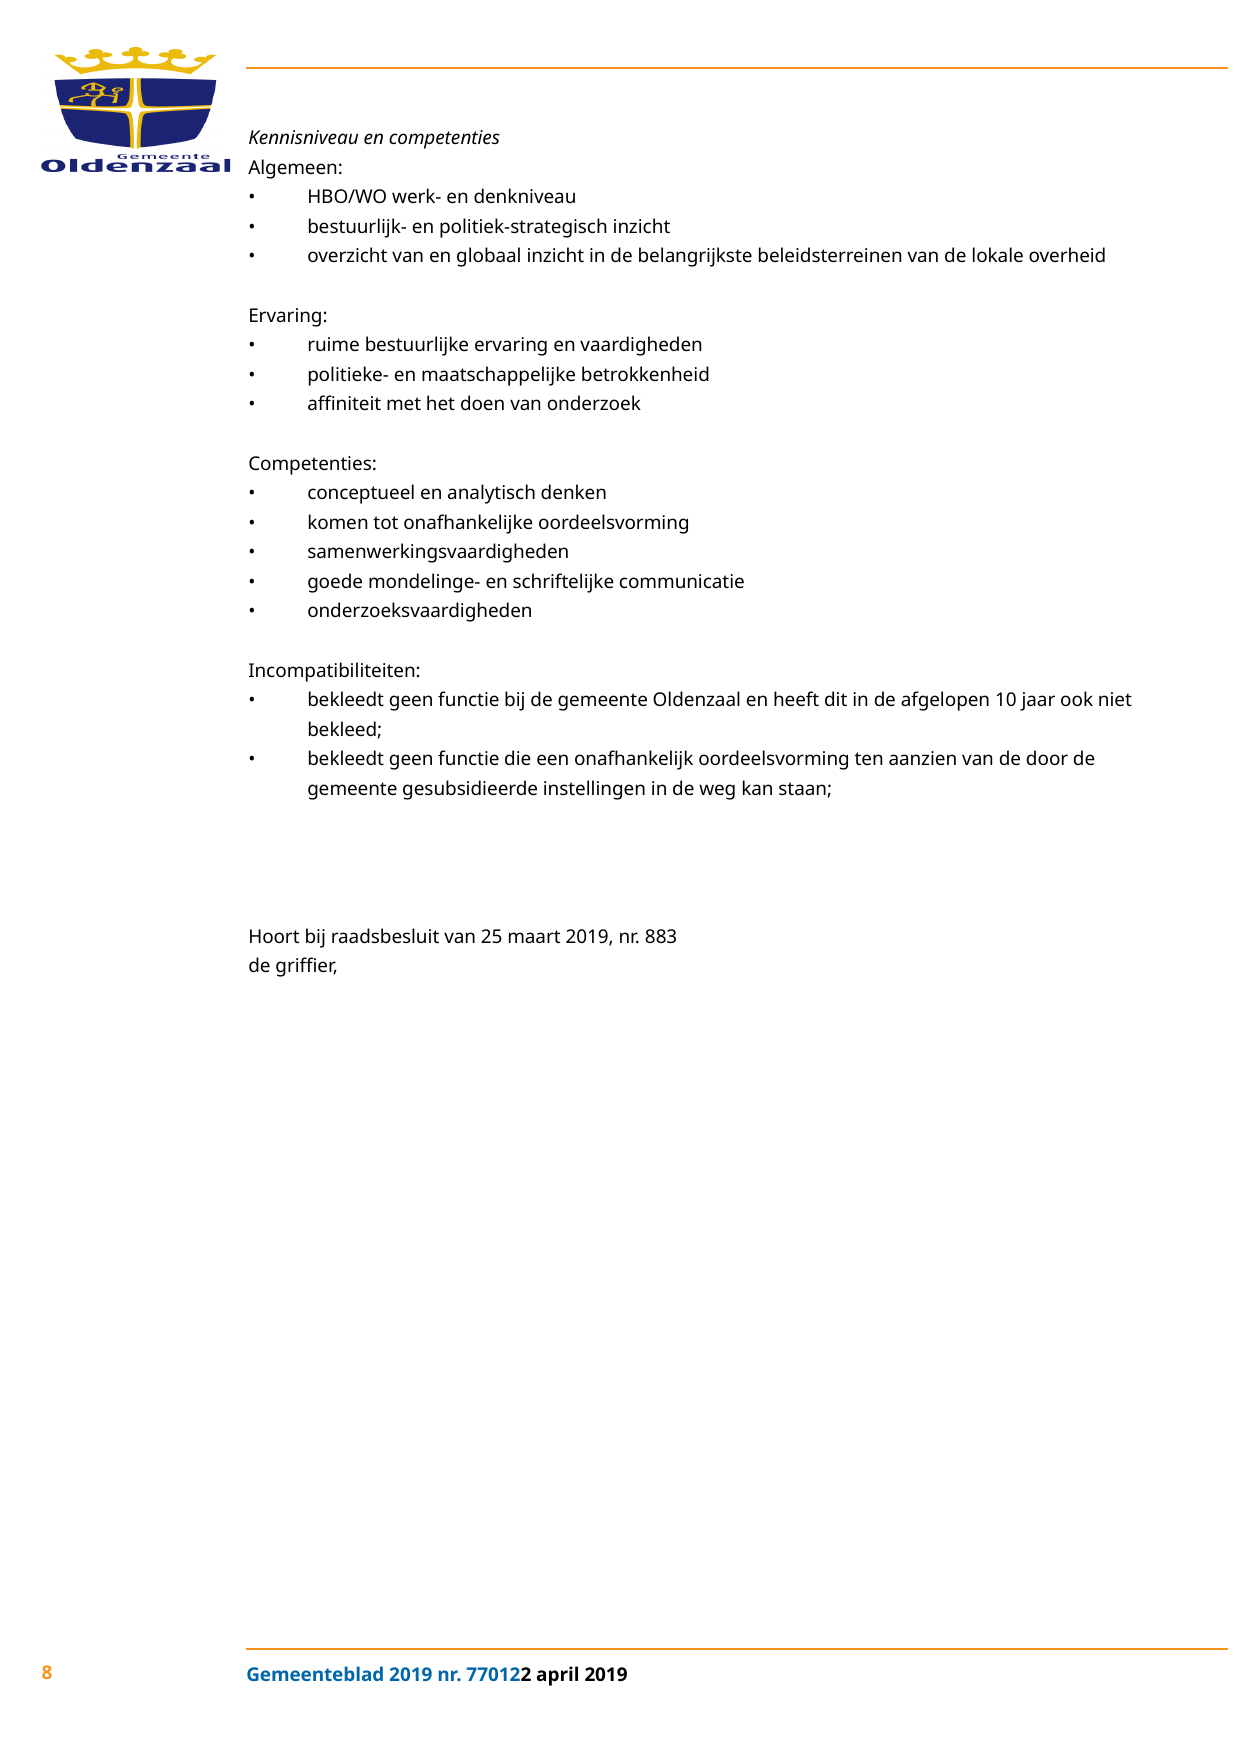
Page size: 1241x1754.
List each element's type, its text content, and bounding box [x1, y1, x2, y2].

list HBO/WO werk- en denkniveau [248, 183, 1152, 209]
list samenwerkingsvaardigheden [248, 538, 1152, 564]
list affiniteit met het doen van onderzoek [248, 391, 1152, 416]
text Algemeen: [248, 154, 1152, 180]
text Hoort bij raadsbesluit van 25 maart 2019, nr. 883 [248, 923, 1152, 949]
text de griffier, [248, 953, 1152, 978]
text Kennisniveau en competenties [248, 124, 1152, 150]
picture [41, 47, 231, 172]
text Incompatibiliteiten: [248, 657, 1152, 683]
list politieke- en maatschappelijke betrokkenheid [248, 361, 1152, 387]
list bekleedt geen functie die een onafhankelijk oordeelsvorming ten aanzien van de door de gemeente gesubsidieerde instellingen in de weg kan staan; [248, 746, 1152, 801]
list onderzoeksvaardigheden [248, 598, 1152, 623]
list bekleedt geen functie bij de gemeente Oldenzaal en heeft dit in de afgelopen 10 jaar ook niet bekleed; [248, 686, 1152, 742]
text Ervaring: [248, 302, 1152, 328]
list komen tot onafhankelijke oordeelsvorming [248, 509, 1152, 535]
list ruime bestuurlijke ervaring en vaardigheden [248, 331, 1152, 357]
text Competenties: [248, 450, 1152, 476]
list goede mondelinge- en schriftelijke communicatie [248, 568, 1152, 594]
list conceptueel en analytisch denken [248, 479, 1152, 505]
list overzicht van en globaal inzicht in de belangrijkste beleidsterreinen van de lokale overheid [248, 243, 1152, 268]
list bestuurlijk- en politiek-strategisch inzicht [248, 213, 1152, 239]
